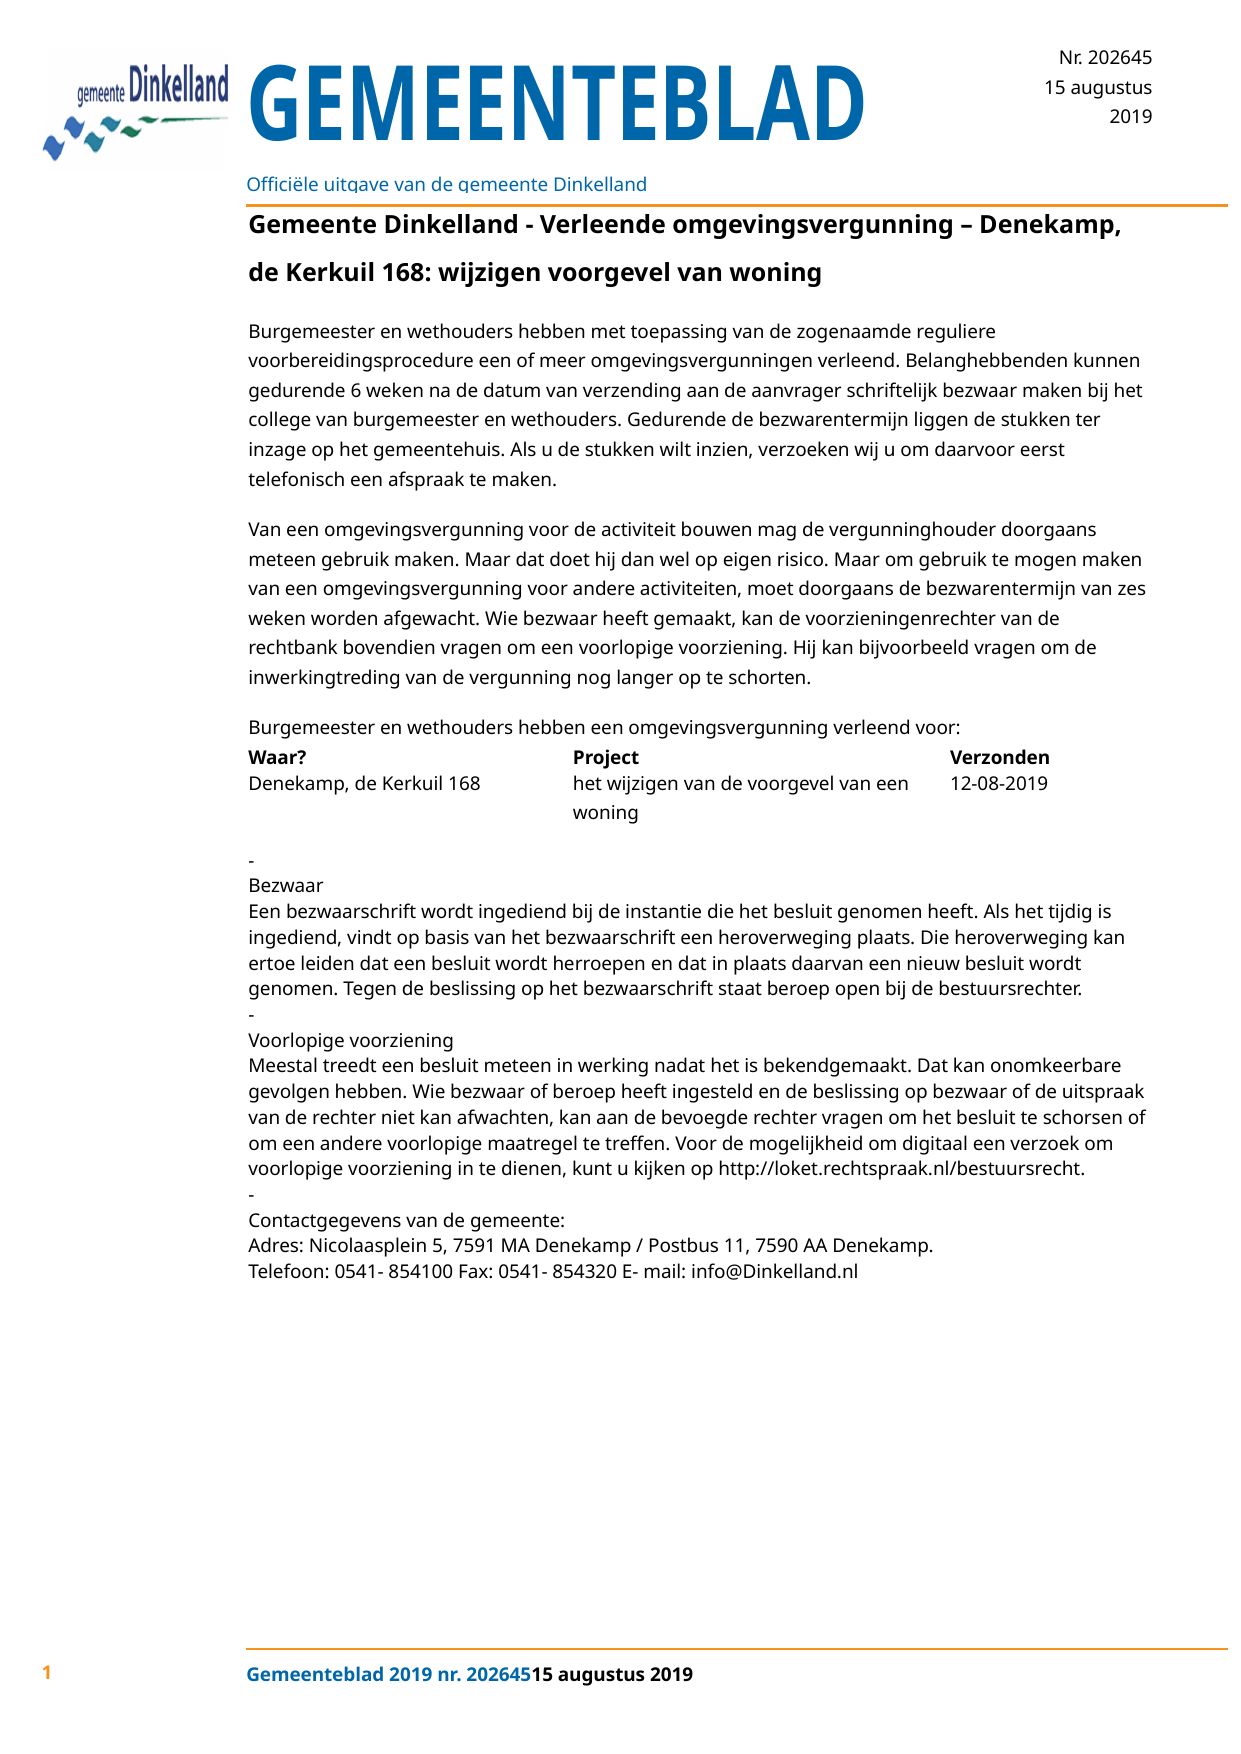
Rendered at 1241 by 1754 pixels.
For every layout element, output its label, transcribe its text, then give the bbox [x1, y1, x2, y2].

text Burgemeester en wethouders hebben een omgevingsvergunning verleend voor: [248, 714, 1152, 740]
text Van een omgevingsvergunning voor de activiteit bouwen mag de vergunninghouder doorgaans meteen gebruik maken. Maar dat doet hij dan wel op eigen risico. Maar om gebruik te mogen maken van een omgevingsvergunning voor andere activiteiten, moet doorgaans de bezwarentermijn van zes weken worden afgewacht. Wie bezwaar heeft gemaakt, kan de voorzieningenrechter van de rechtbank bovendien vragen om een voorlopige voorziening. Hij kan bijvoorbeeld vragen om de inwerkingtreding van de vergunning nog langer op te schorten. [248, 516, 1152, 690]
text Bezwaar [248, 872, 1152, 898]
text - [248, 1001, 1152, 1027]
text Gemeente Dinkelland - Verleende omgevingsvergunning – Denekamp, de Kerkuil 168: wijzigen voorgevel van woning [248, 207, 1152, 288]
text Een bezwaarschrift wordt ingediend bij de instantie die het besluit genomen heeft. Als het tijdig is ingediend, vindt op basis van het bezwaarschrift een heroverweging plaats. Die heroverweging kan ertoe leiden dat een besluit wordt herroepen en dat in plaats daarvan een nieuw besluit wordt genomen. Tegen de beslissing op het bezwaarschrift staat beroep open bij de bestuursrechter. [248, 898, 1152, 1001]
text Telefoon: 0541- 854100 Fax: 0541- 854320 E- mail: info@Dinkelland.nl [248, 1258, 1152, 1284]
table_header Verzonden [950, 744, 1152, 770]
text Burgemeester en wethouders hebben met toepassing van de zogenaamde reguliere voorbereidingsprocedure een of meer omgevingsvergunningen verleend. Belanghebbenden kunnen gedurende 6 weken na de datum van verzending aan de aanvrager schriftelijk bezwaar maken bij het college van burgemeester en wethouders. Gedurende de bezwarentermijn liggen de stukken ter inzage op het gemeentehuis. Als u de stukken wilt inzien, verzoeken wij u om daarvoor eerst telefonisch een afspraak te maken. [248, 318, 1152, 492]
text Voorlopige voorziening [248, 1027, 1152, 1053]
table_cell het wijzigen van de voorgevel van een woning [573, 770, 950, 825]
table_cell 12-08-2019 [950, 770, 1152, 825]
text Meestal treedt een besluit meteen in werking nadat het is bekendgemaakt. Dat kan onomkeerbare gevolgen hebben. Wie bezwaar of beroep heeft ingesteld en de beslissing op bezwaar of de uitspraak van de rechter niet kan afwachten, kan aan de bevoegde rechter vragen om het besluit te schorsen of om een andere voorlopige maatregel te treffen. Voor de mogelijkheid om digitaal een verzoek om voorlopige voorziening in te dienen, kunt u kijken op http://loket.rechtspraak.nl/bestuursrecht. [248, 1053, 1152, 1181]
table_header Project [573, 744, 950, 770]
table_cell Denekamp, de Kerkuil 168 [248, 770, 573, 825]
text Adres: Nicolaasplein 5, 7591 MA Denekamp / Postbus 11, 7590 AA Denekamp. [248, 1233, 1152, 1258]
text - [248, 847, 1152, 872]
text Contactgegevens van de gemeente: [248, 1207, 1152, 1233]
picture [41, 47, 231, 172]
table_header Waar? [248, 744, 573, 770]
text - [248, 1181, 1152, 1207]
